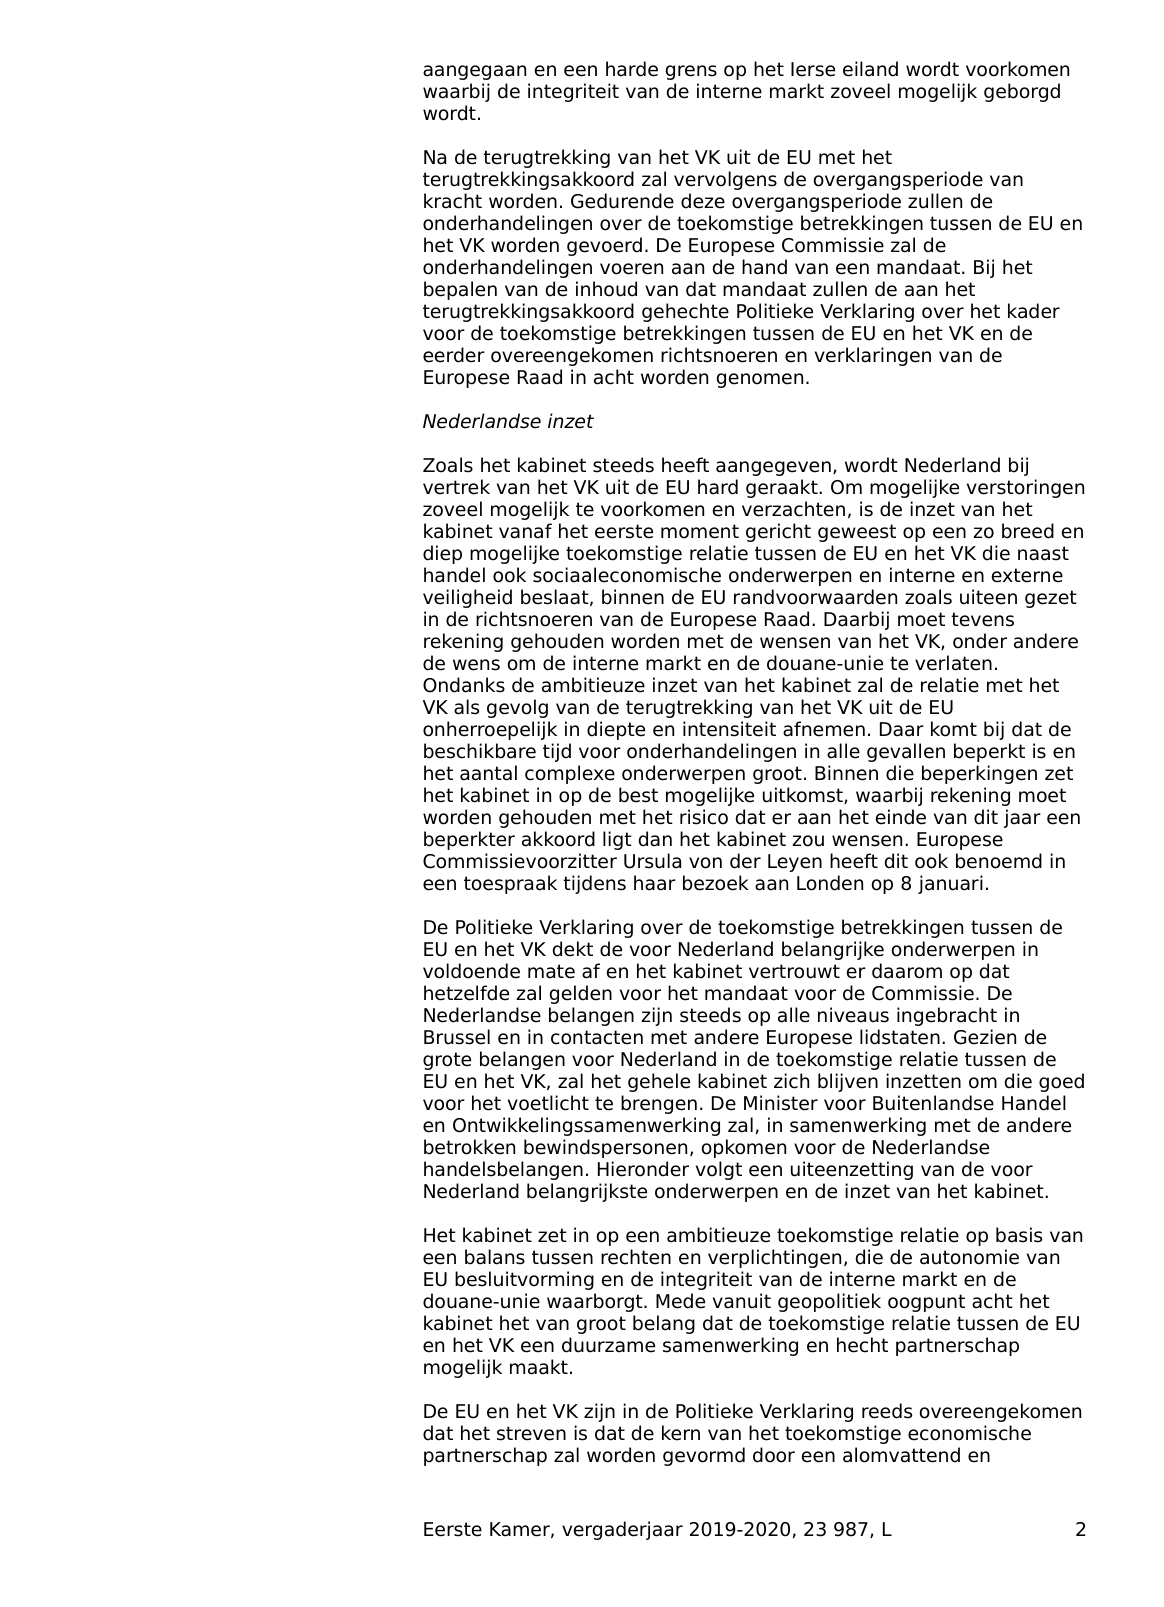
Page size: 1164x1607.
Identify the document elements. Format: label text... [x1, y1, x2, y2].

text Het kabinet zet in op een ambitieuze toekomstige relatie op basis van een balans tussen rechten en verplichtingen, die de autonomie van EU besluitvorming en de integriteit van de interne markt en de douane-unie waarborgt. Mede vanuit geopolitiek oogpunt acht het kabinet het van groot belang dat de toekomstige relatie tussen de EU en het VK een duurzame samenwerking en hecht partnerschap mogelijk maakt. [422, 1225, 1087, 1379]
text Zoals het kabinet steeds heeft aangegeven, wordt Nederland bij vertrek van het VK uit de EU hard geraakt. Om mogelijke verstoringen zoveel mogelijk te voorkomen en verzachten, is de inzet van het kabinet vanaf het eerste moment gericht geweest op een zo breed en diep mogelijke toekomstige relatie tussen de EU en het VK die naast handel ook sociaaleconomische onderwerpen en interne en externe veiligheid beslaat, binnen de EU randvoorwaarden zoals uiteen gezet in de richtsnoeren van de Europese Raad. Daarbij moet tevens rekening gehouden worden met de wensen van het VK, onder andere de wens om de interne markt en de douane-unie te verlaten. Ondanks de ambitieuze inzet van het kabinet zal de relatie met het VK als gevolg van de terugtrekking van het VK uit de EU onherroepelijk in diepte en intensiteit afnemen. Daar komt bij dat de beschikbare tijd voor onderhandelingen in alle gevallen beperkt is en het aantal complexe onderwerpen groot. Binnen die beperkingen zet het kabinet in op de best mogelijke uitkomst, waarbij rekening moet worden gehouden met het risico dat er aan het einde van dit jaar een beperkter akkoord ligt dan het kabinet zou wensen. Europese Commissievoorzitter Ursula von der Leyen heeft dit ook benoemd in een toespraak tijdens haar bezoek aan Londen op 8 januari. [422, 455, 1087, 895]
subtitle Nederlandse inzet [422, 411, 1087, 433]
text De EU en het VK zijn in de Politieke Verklaring reeds overeengekomen dat het streven is dat de kern van het toekomstige economische partnerschap zal worden gevormd door een alomvattend en [422, 1401, 1087, 1467]
text Na de terugtrekking van het VK uit de EU met het terugtrekkingsakkoord zal vervolgens de overgangsperiode van kracht worden. Gedurende deze overgangsperiode zullen de onderhandelingen over de toekomstige betrekkingen tussen de EU en het VK worden gevoerd. De Europese Commissie zal de onderhandelingen voeren aan de hand van een mandaat. Bij het bepalen van de inhoud van dat mandaat zullen de aan het terugtrekkingsakkoord gehechte Politieke Verklaring over het kader voor de toekomstige betrekkingen tussen de EU en het VK en de eerder overeengekomen richtsnoeren en verklaringen van de Europese Raad in acht worden genomen. [422, 147, 1087, 389]
text aangegaan en een harde grens op het Ierse eiland wordt voorkomen waarbij de integriteit van de interne markt zoveel mogelijk geborgd wordt. [422, 59, 1087, 125]
text De Politieke Verklaring over de toekomstige betrekkingen tussen de EU en het VK dekt de voor Nederland belangrijke onderwerpen in voldoende mate af en het kabinet vertrouwt er daarom op dat hetzelfde zal gelden voor het mandaat voor de Commissie. De Nederlandse belangen zijn steeds op alle niveaus ingebracht in Brussel en in contacten met andere Europese lidstaten. Gezien de grote belangen voor Nederland in de toekomstige relatie tussen de EU en het VK, zal het gehele kabinet zich blijven inzetten om die goed voor het voetlicht te brengen. De Minister voor Buitenlandse Handel en Ontwikkelingssamenwerking zal, in samenwerking met de andere betrokken bewindspersonen, opkomen voor de Nederlandse handelsbelangen. Hieronder volgt een uiteenzetting van de voor Nederland belangrijkste onderwerpen en de inzet van het kabinet. [422, 917, 1087, 1203]
